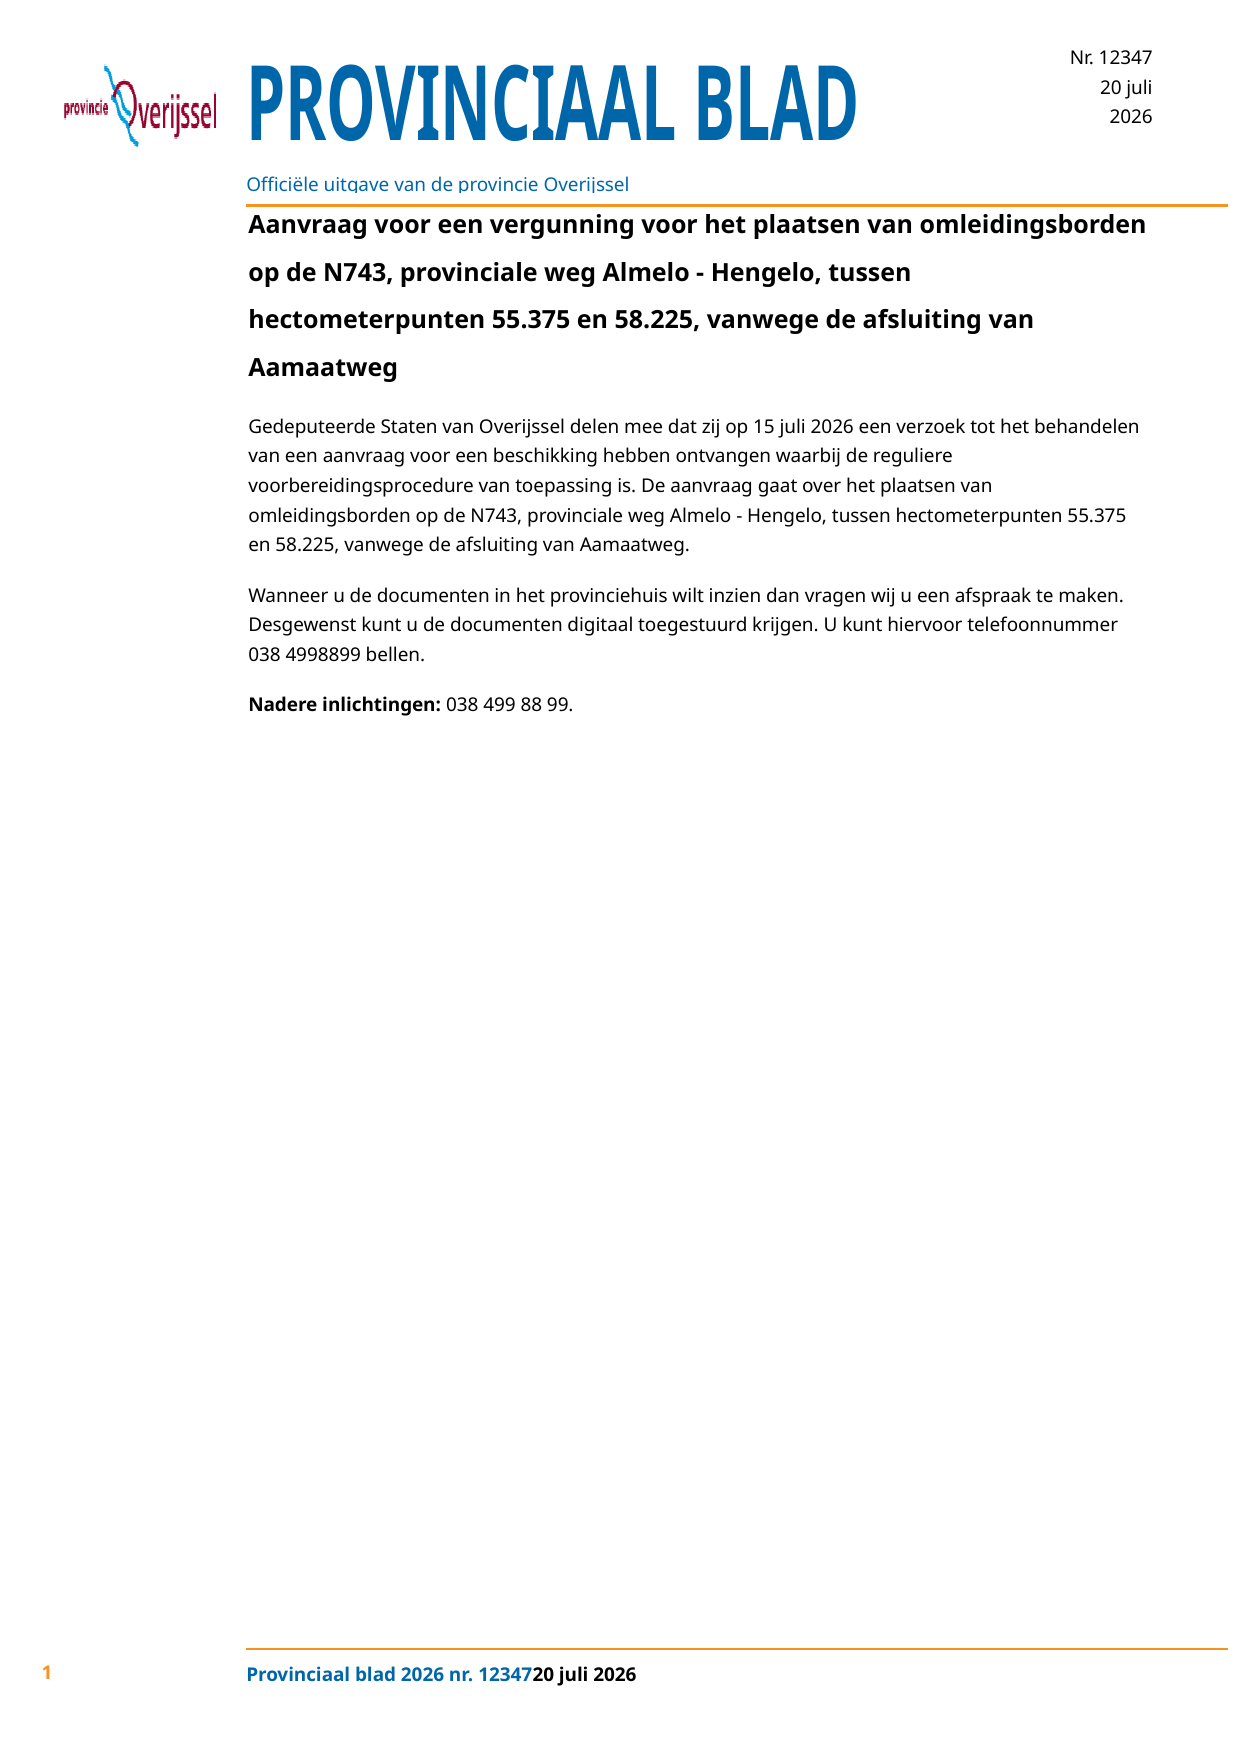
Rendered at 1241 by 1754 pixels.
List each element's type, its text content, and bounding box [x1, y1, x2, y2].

text Wanneer u de documenten in het provinciehuis wilt inzien dan vragen wij u een afspraak te maken. Desgewenst kunt u de documenten digitaal toegestuurd krijgen. U kunt hiervoor telefoonnummer 038 4998899 bellen. [248, 582, 1152, 667]
text Nadere inlichtingen: 038 499 88 99. [248, 691, 1152, 717]
text Gedeputeerde Staten van Overijssel delen mee dat zij op 15 juli 2026 een verzoek tot het behandelen van een aanvraag voor een beschikking hebben ontvangen waarbij de reguliere voorbereidingsprocedure van toepassing is. De aanvraag gaat over het plaatsen van omleidingsborden op de N743, provinciale weg Almelo - Hengelo, tussen hectometerpunten 55.375 en 58.225, vanwege de afsluiting van Aamaatweg. [248, 413, 1152, 557]
text Aanvraag voor een vergunning voor het plaatsen van omleidingsborden op de N743, provinciale weg Almelo - Hengelo, tussen hectometerpunten 55.375 en 58.225, vanwege de afsluiting van Aamaatweg [248, 207, 1152, 384]
picture [41, 47, 231, 172]
